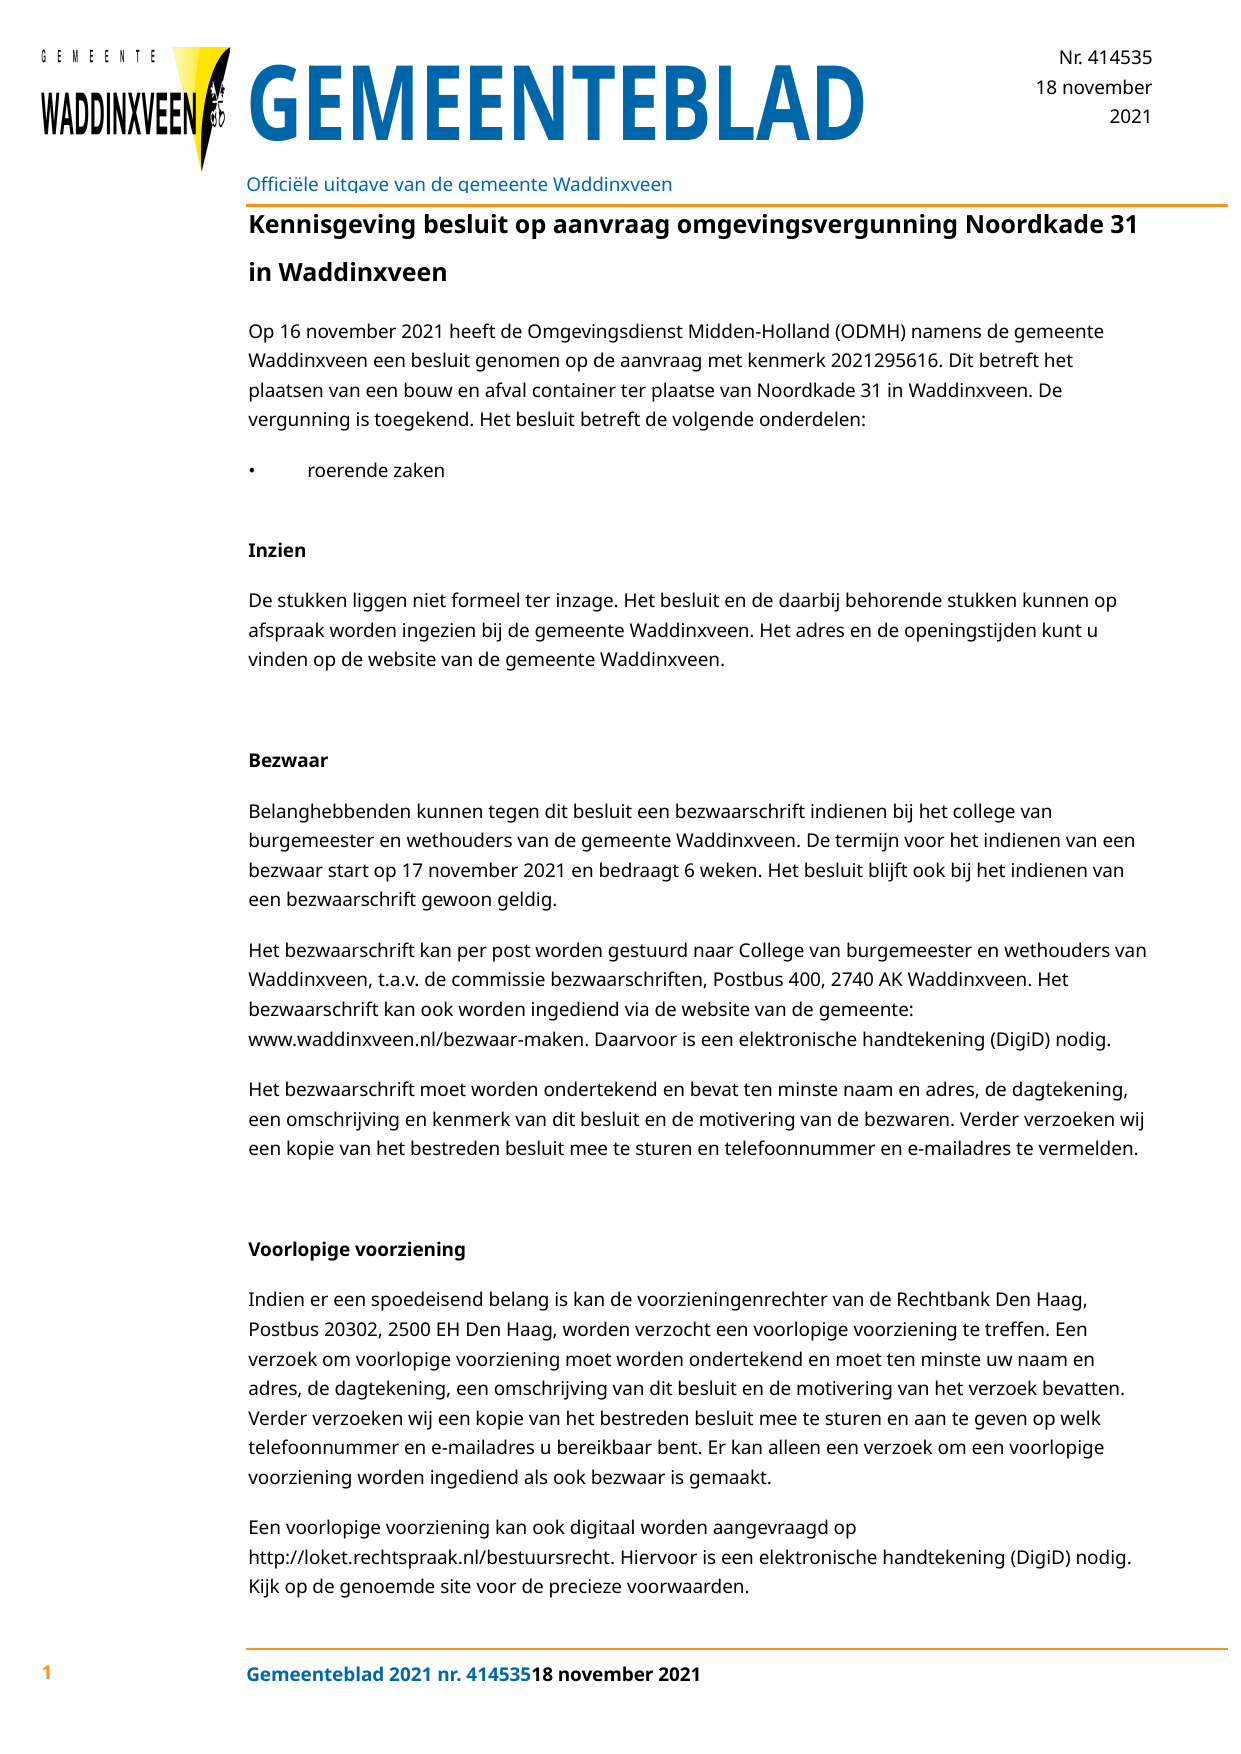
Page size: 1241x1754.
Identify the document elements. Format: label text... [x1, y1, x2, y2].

text Voorlopige voorziening [248, 1236, 1152, 1262]
text Een voorlopige voorziening kan ook digitaal worden aangevraagd op http://loket.rechtspraak.nl/bestuursrecht. Hiervoor is een elektronische handtekening (DigiD) nodig. Kijk op de genoemde site voor de precieze voorwaarden. [248, 1514, 1152, 1599]
text Op 16 november 2021 heeft de Omgevingsdienst Midden-Holland (ODMH) namens de gemeente Waddinxveen een besluit genomen op de aanvraag met kenmerk 2021295616. Dit betreft het plaatsen van een bouw en afval container ter plaatse van Noordkade 31 in Waddinxveen. De vergunning is toegekend. Het besluit betreft de volgende onderdelen: [248, 318, 1152, 432]
text Kennisgeving besluit op aanvraag omgevingsvergunning Noordkade 31 in Waddinxveen [248, 207, 1152, 288]
text Belanghebbenden kunnen tegen dit besluit een bezwaarschrift indienen bij het college van burgemeester en wethouders van de gemeente Waddinxveen. De termijn voor het indienen van een bezwaar start op 17 november 2021 en bedraagt 6 weken. Het besluit blijft ook bij het indienen van een bezwaarschrift gewoon geldig. [248, 798, 1152, 912]
picture [41, 47, 231, 172]
text Het bezwaarschrift kan per post worden gestuurd naar College van burgemeester en wethouders van Waddinxveen, t.a.v. de commissie bezwaarschriften, Postbus 400, 2740 AK Waddinxveen. Het bezwaarschrift kan ook worden ingediend via de website van de gemeente: www.waddinxveen.nl/bezwaar-maken. Daarvoor is een elektronische handtekening (DigiD) nodig. [248, 937, 1152, 1052]
text De stukken liggen niet formeel ter inzage. Het besluit en de daarbij behorende stukken kunnen op afspraak worden ingezien bij de gemeente Waddinxveen. Het adres en de openingstijden kunt u vinden op de website van de gemeente Waddinxveen. [248, 587, 1152, 672]
text Het bezwaarschrift moet worden ondertekend en bevat ten minste naam en adres, de dagtekening, een omschrijving en kenmerk van dit besluit en de motivering van de bezwaren. Verder verzoeken wij een kopie van het bestreden besluit mee te sturen en telefoonnummer en e-mailadres te vermelden. [248, 1076, 1152, 1161]
list roerende zaken [248, 457, 1152, 483]
text Inzien [248, 537, 1152, 563]
text Indien er een spoedeisend belang is kan de voorzieningenrechter van de Rechtbank Den Haag, Postbus 20302, 2500 EH Den Haag, worden verzocht een voorlopige voorziening te treffen. Een verzoek om voorlopige voorziening moet worden ondertekend en moet ten minste uw naam en adres, de dagtekening, een omschrijving van dit besluit en de motivering van het verzoek bevatten. Verder verzoeken wij een kopie van het bestreden besluit mee te sturen en aan te geven op welk telefoonnummer en e-mailadres u bereikbaar bent. Er kan alleen een verzoek om een voorlopige voorziening worden ingediend als ook bezwaar is gemaakt. [248, 1287, 1152, 1490]
text Bezwaar [248, 747, 1152, 773]
